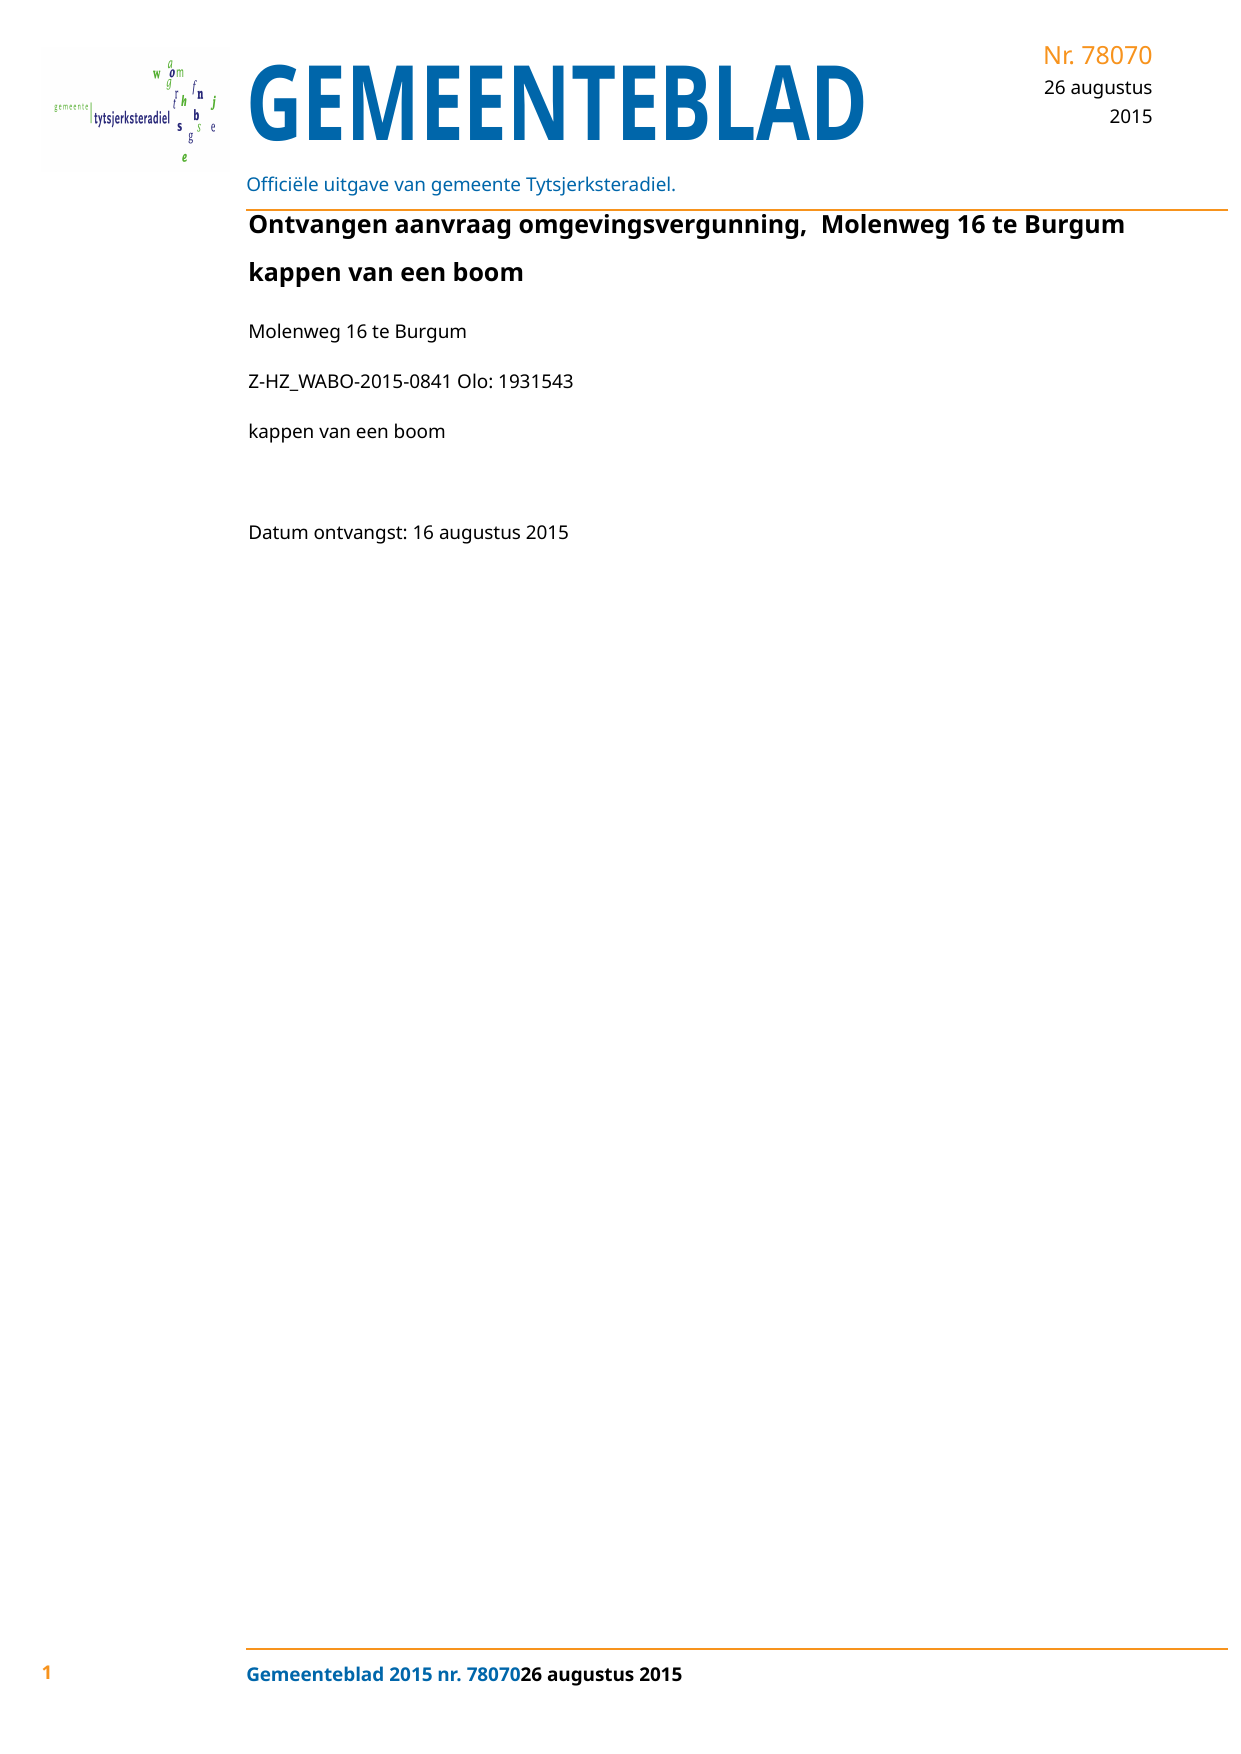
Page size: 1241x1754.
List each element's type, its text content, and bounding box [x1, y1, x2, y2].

text Z-HZ_WABO-2015-0841 Olo: 1931543 [248, 368, 1152, 394]
text Ontvangen aanvraag omgevingsvergunning, Molenweg 16 te Burgum kappen van een boom [248, 211, 1152, 288]
text Datum ontvangst: 16 augustus 2015 [248, 519, 1152, 545]
text kappen van een boom [248, 419, 1152, 444]
picture [41, 47, 231, 172]
text Molenweg 16 te Burgum [248, 318, 1152, 344]
